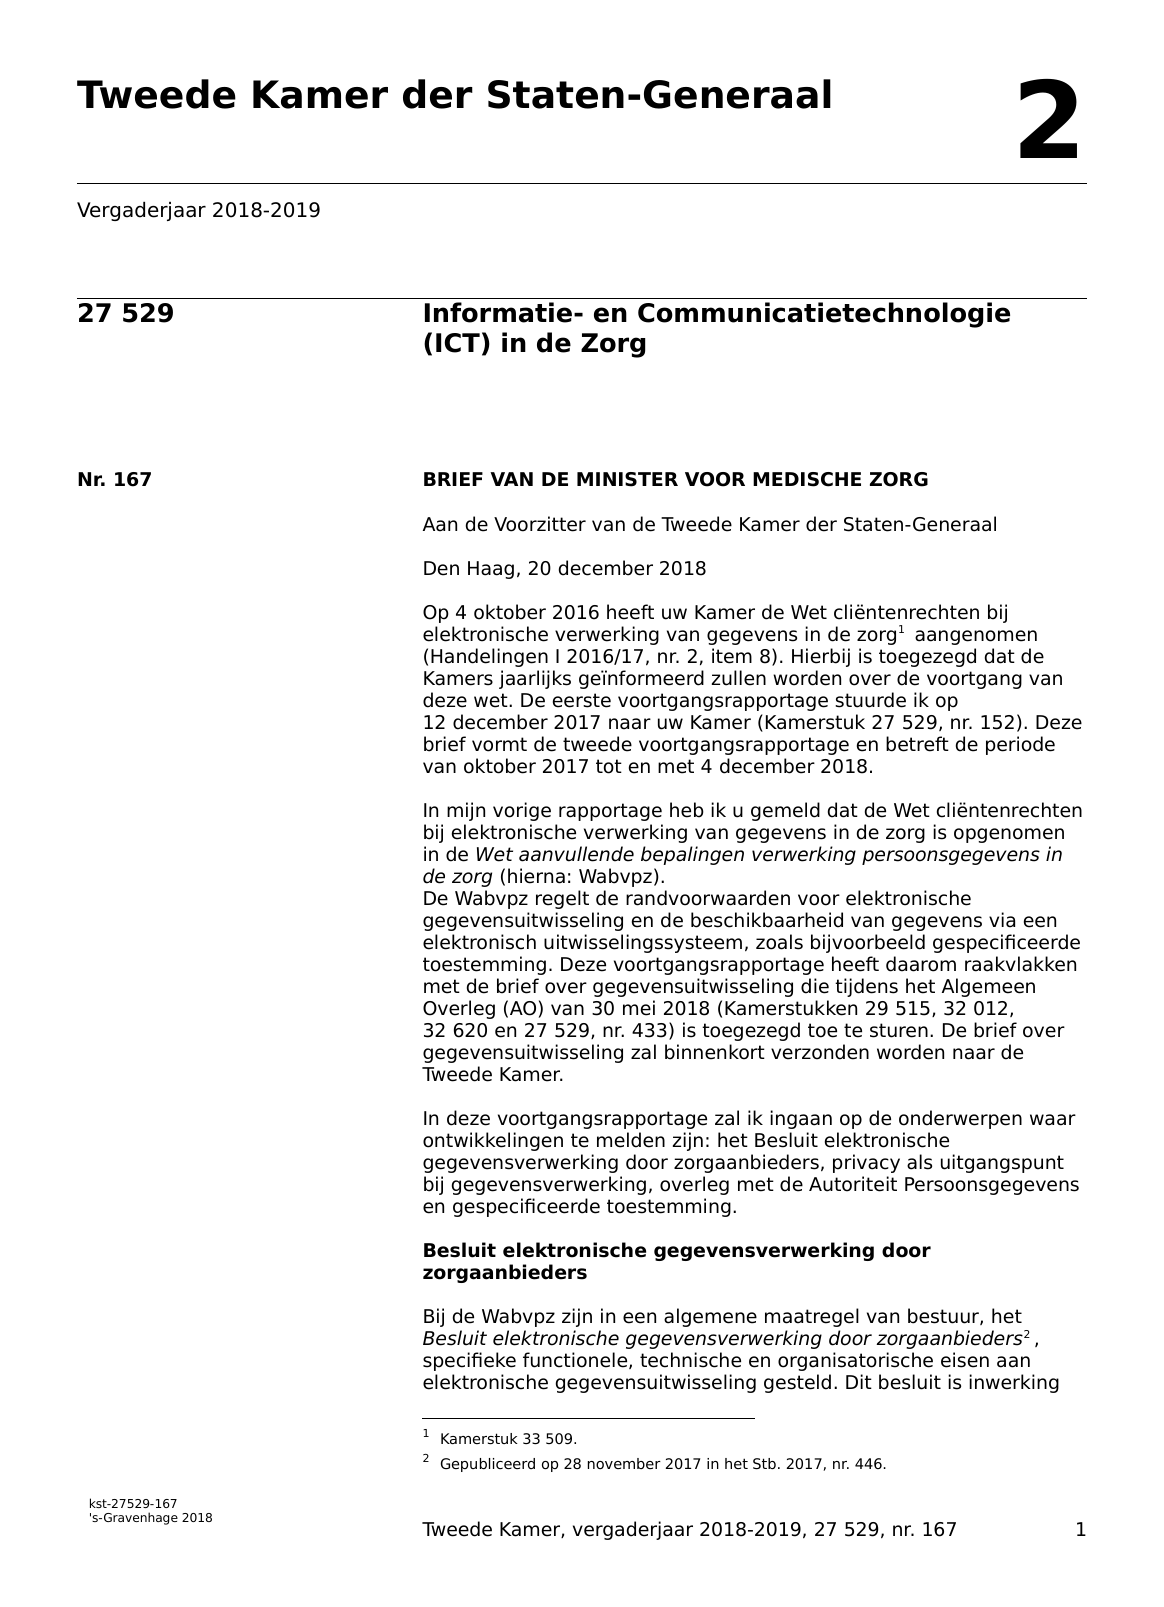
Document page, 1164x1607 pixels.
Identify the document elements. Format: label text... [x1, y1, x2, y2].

text De Wabvpz regelt de randvoorwaarden voor elektronische gegevensuitwisseling en de beschikbaarheid van gegevens via een elektronisch uitwisselingssysteem, zoals bijvoorbeeld gespecificeerde toestemming. Deze voortgangsrapportage heeft daarom raakvlakken met de brief over gegevensuitwisseling die tijdens het Algemeen Overleg (AO) van 30 mei 2018 (Kamerstukken 29 515, 32 012, 32 620 en 27 529, nr. 433) is toegezegd toe te sturen. De brief over gegevensuitwisseling zal binnenkort verzonden worden naar de Tweede Kamer. [422, 888, 1087, 1086]
text kst-27529-167 [88, 1497, 323, 1511]
text Aan de Voorzitter van de Tweede Kamer der Staten-Generaal [422, 513, 1087, 536]
text In deze voortgangsrapportage zal ik ingaan op de onderwerpen waar ontwikkelingen te melden zijn: het Besluit elektronische gegevensverwerking door zorgaanbieders, privacy als uitgangspunt bij gegevensverwerking, overleg met de Autoriteit Persoonsgegevens en gespecificeerde toestemming. [422, 1108, 1087, 1218]
text Gepubliceerd op 28 november 2017 in het Stb. 2017, nr. 446. [422, 1452, 1087, 1474]
text Den Haag, 20 december 2018 [422, 558, 1087, 580]
subtitle Besluit elektronische gegevensverwerking door zorgaanbieders [422, 1240, 1087, 1284]
table_header 2 [886, 59, 1087, 183]
text Bij de Wabvpz zijn in een algemene maatregel van bestuur, het Besluit elektronische gegevensverwerking door zorgaanbieders, specifieke functionele, technische en organisatorische eisen aan elektronische gegevensuitwisseling gesteld. Dit besluit is inwerking [422, 1306, 1087, 1394]
text 's-Gravenhage 2018 [88, 1511, 323, 1525]
subtitle Nr. 167 BRIEF VAN DE MINISTER VOOR MEDISCHE ZORG [77, 469, 1087, 491]
text Kamerstuk 33 509. [422, 1427, 1087, 1449]
text Op 4 oktober 2016 heeft uw Kamer de Wet cliëntenrechten bij elektronische verwerking van gegevens in de zorg aangenomen (Handelingen I 2016/17, nr. 2, item 8). Hierbij is toegezegd dat de Kamers jaarlijks geïnformeerd zullen worden over de voortgang van deze wet. De eerste voortgangsrapportage stuurde ik op 12 december 2017 naar uw Kamer (Kamerstuk 27 529, nr. 152). Deze brief vormt de tweede voortgangsrapportage en betreft de periode van oktober 2017 tot en met 4 december 2018. [422, 602, 1087, 778]
subtitle 27 529 Informatie- en Communicatietechnologie (ICT) in de Zorg [77, 299, 1087, 358]
table_header Tweede Kamer der Staten-Generaal [77, 59, 886, 183]
table_cell Vergaderjaar 2018-2019 [77, 184, 1087, 298]
text In mijn vorige rapportage heb ik u gemeld dat de Wet cliëntenrechten bij elektronische verwerking van gegevens in de zorg is opgenomen in de Wet aanvullende bepalingen verwerking persoonsgegevens in de zorg (hierna: Wabvpz). [422, 800, 1087, 888]
